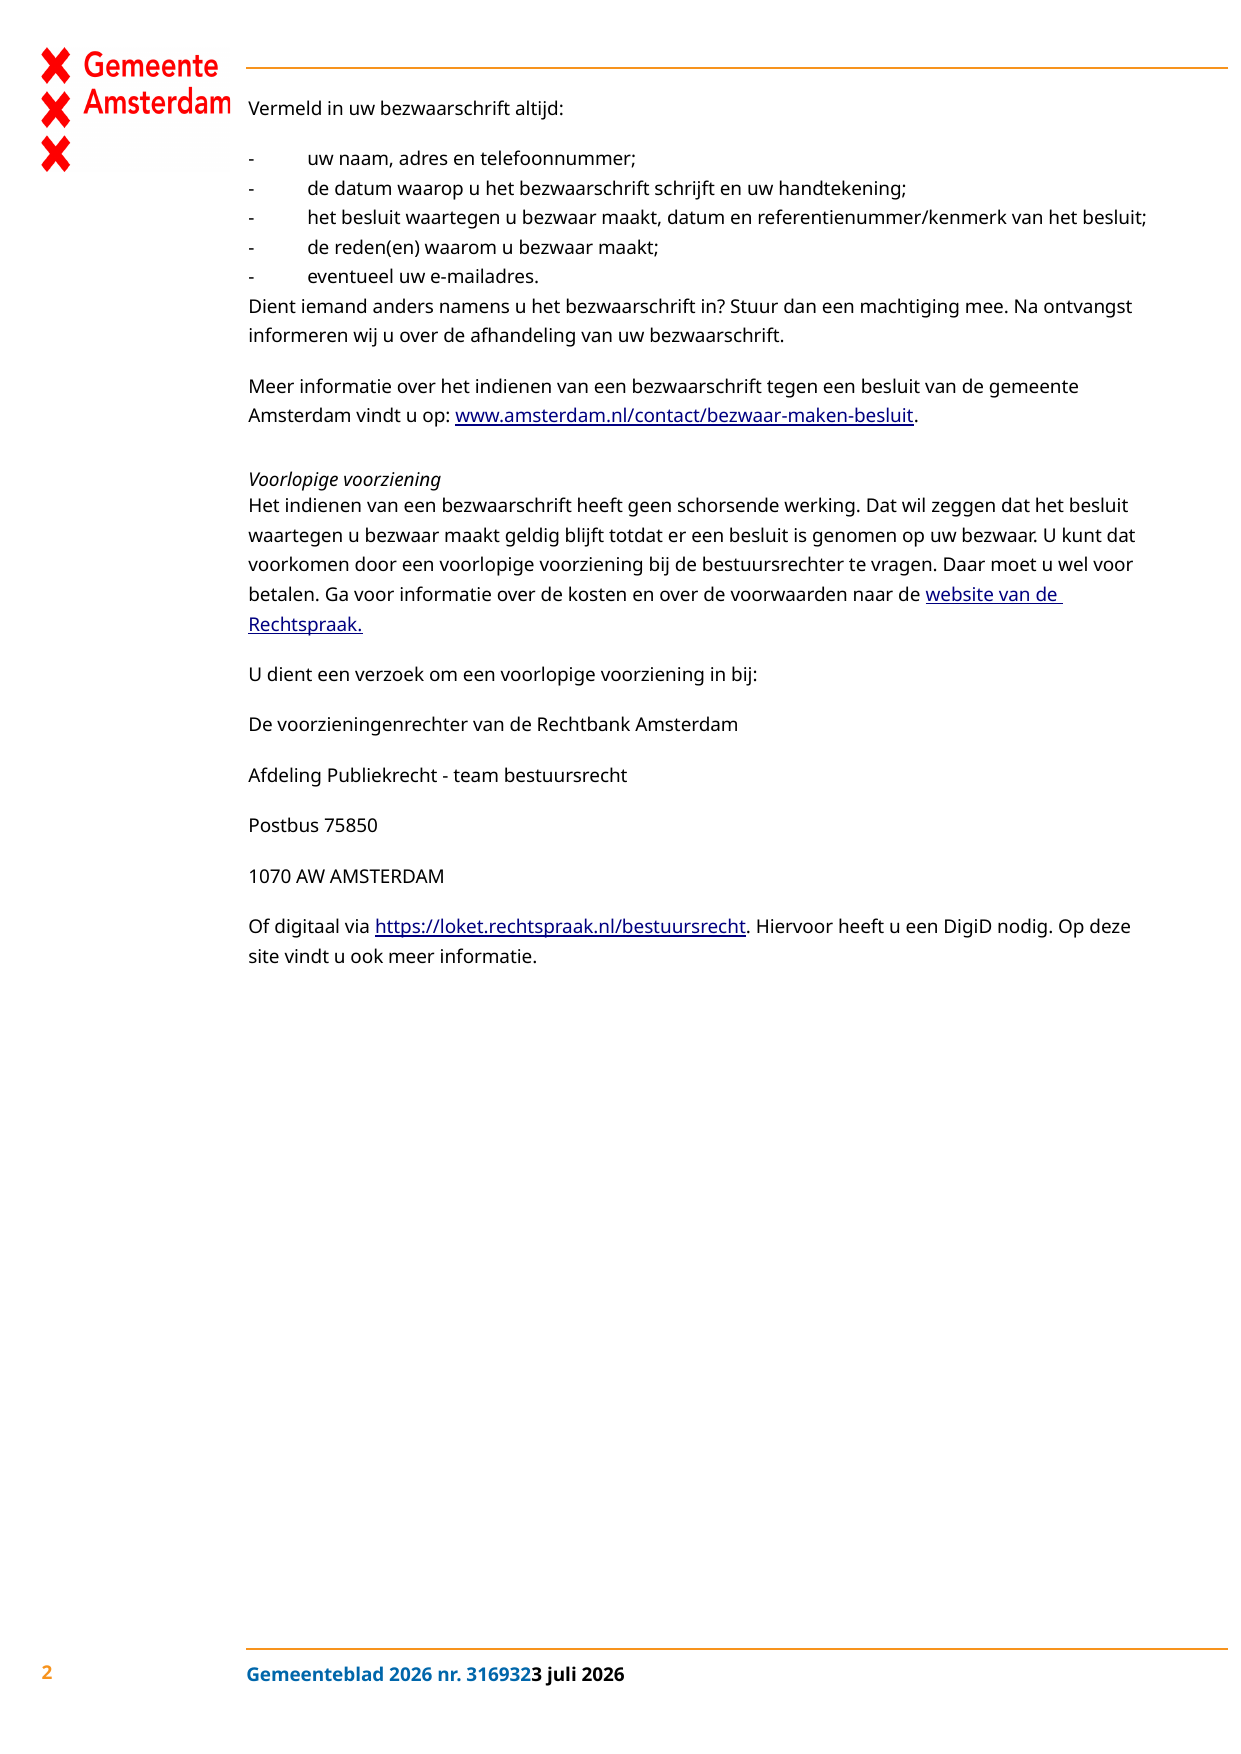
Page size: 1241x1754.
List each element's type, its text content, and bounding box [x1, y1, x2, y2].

text 1070 AW AMSTERDAM [248, 863, 1152, 888]
text Vermeld in uw bezwaarschrift altijd: [248, 95, 1152, 121]
text Voorlopige voorziening [248, 467, 1152, 492]
list het besluit waartegen u bezwaar maakt, datum en referentienummer/kenmerk van het besluit; [248, 204, 1152, 230]
list eventueel uw e-mailadres. [248, 263, 1152, 289]
list uw naam, adres en telefoonnummer; [248, 145, 1152, 171]
text U dient een verzoek om een voorlopige voorziening in bij: [248, 661, 1152, 687]
text Dient iemand anders namens u het bezwaarschrift in? Stuur dan een machtiging mee. Na ontvangst informeren wij u over de afhandeling van uw bezwaarschrift. [248, 293, 1152, 348]
text De voorzieningenrechter van de Rechtbank Amsterdam [248, 712, 1152, 737]
text Meer informatie over het indienen van een bezwaarschrift tegen een besluit van de gemeente Amsterdam vindt u op: www.amsterdam.nl/contact/bezwaar-maken-besluit. [248, 373, 1152, 428]
list de reden(en) waarom u bezwaar maakt; [248, 234, 1152, 260]
picture [41, 47, 231, 172]
text Afdeling Publiekrecht - team bestuursrecht [248, 762, 1152, 788]
text Het indienen van een bezwaarschrift heeft geen schorsende werking. Dat wil zeggen dat het besluit waartegen u bezwaar maakt geldig blijft totdat er een besluit is genomen op uw bezwaar. U kunt dat voorkomen door een voorlopige voorziening bij de bestuursrechter te vragen. Daar moet u wel voor betalen. Ga voor informatie over de kosten en over de voorwaarden naar de website van de Rechtspraak. [248, 492, 1152, 636]
list de datum waarop u het bezwaarschrift schrijft en uw handtekening; [248, 175, 1152, 201]
text Of digitaal via https://loket.rechtspraak.nl/bestuursrecht. Hiervoor heeft u een DigiD nodig. Op deze site vindt u ook meer informatie. [248, 913, 1152, 968]
text Postbus 75850 [248, 812, 1152, 838]
